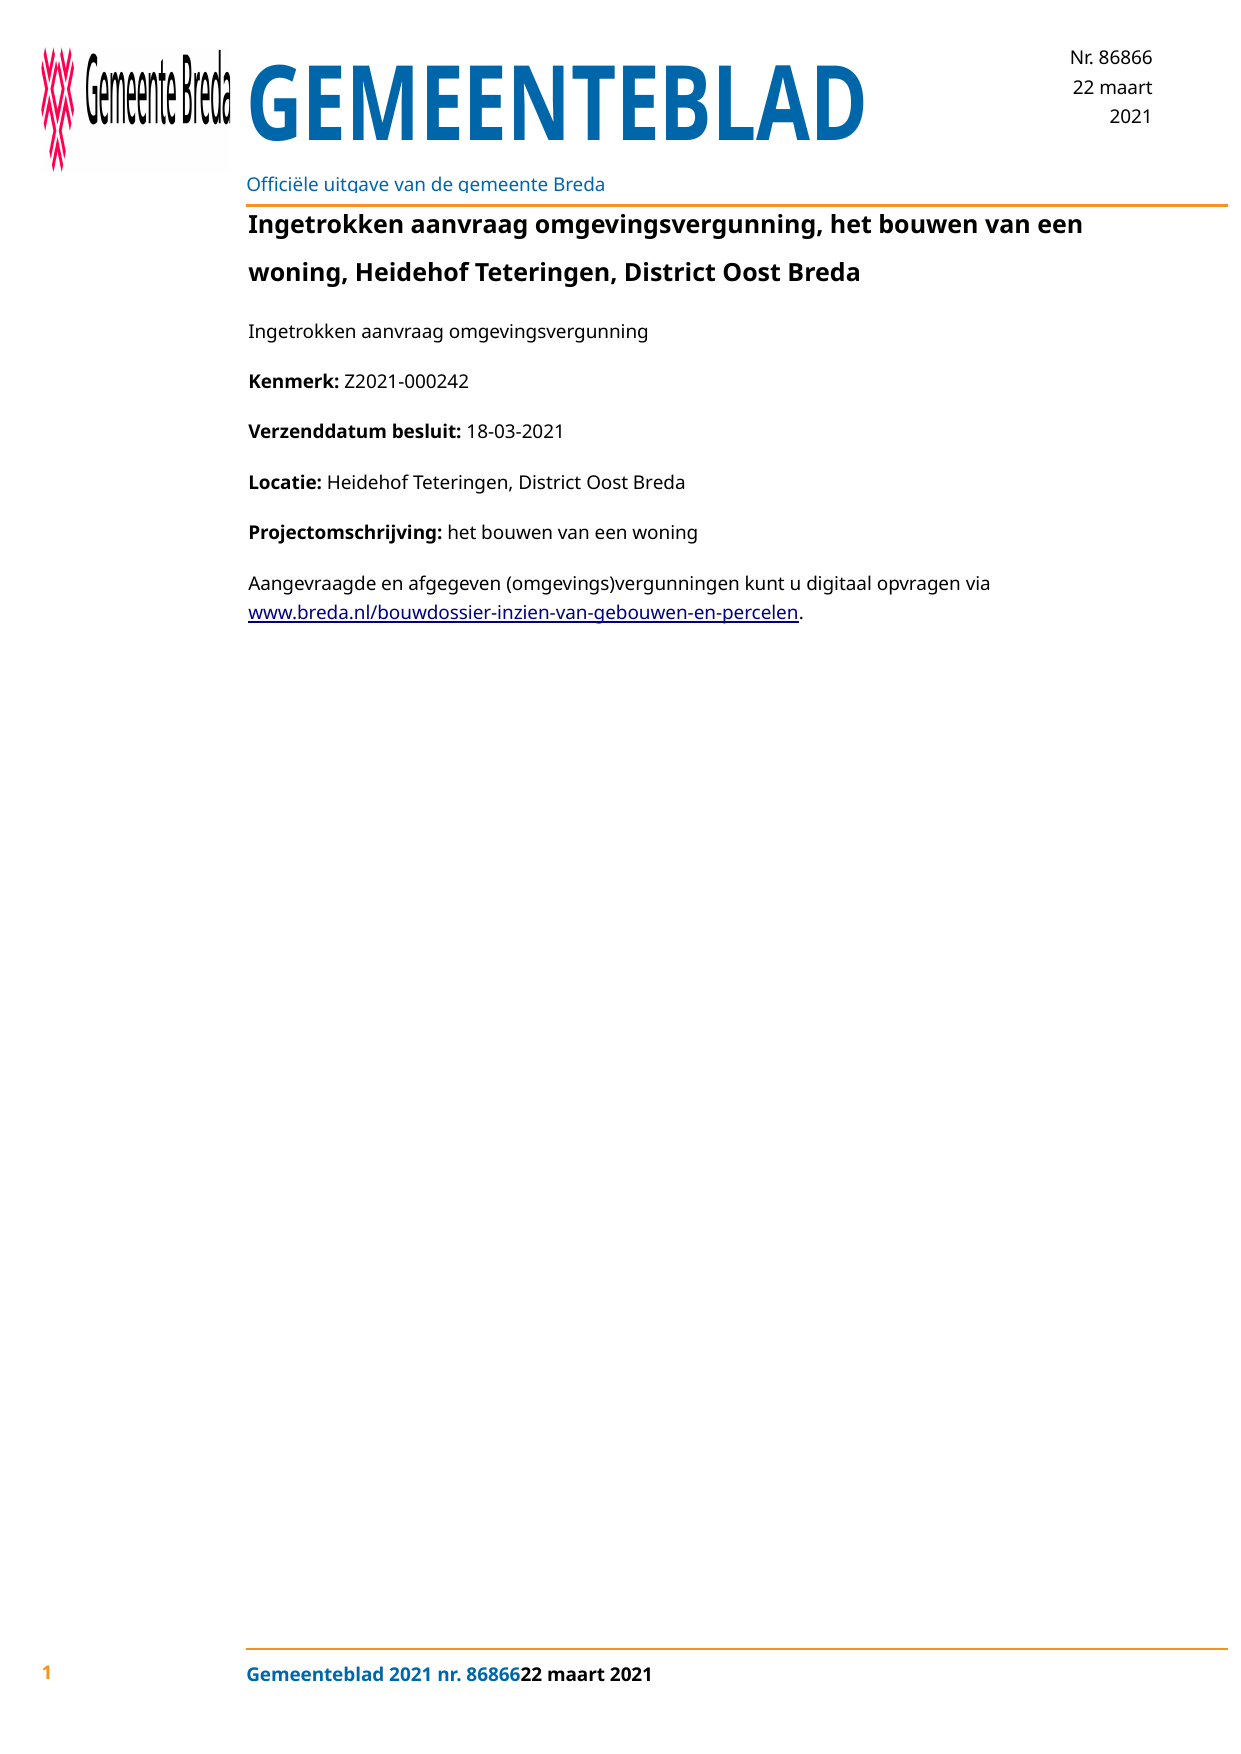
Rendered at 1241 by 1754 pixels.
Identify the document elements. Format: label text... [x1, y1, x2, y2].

text Aangevraagde en afgegeven (omgevings)vergunningen kunt u digitaal opvragen via www.breda.nl/bouwdossier-inzien-van-gebouwen-en-percelen. [248, 570, 1152, 625]
text Locatie: Heidehof Teteringen, District Oost Breda [248, 469, 1152, 495]
text Ingetrokken aanvraag omgevingsvergunning [248, 318, 1152, 344]
picture [41, 47, 231, 172]
text Kenmerk: Z2021-000242 [248, 368, 1152, 394]
text Ingetrokken aanvraag omgevingsvergunning, het bouwen van een woning, Heidehof Teteringen, District Oost Breda [248, 207, 1152, 288]
text Verzenddatum besluit: 18-03-2021 [248, 419, 1152, 444]
text Projectomschrijving: het bouwen van een woning [248, 519, 1152, 545]
